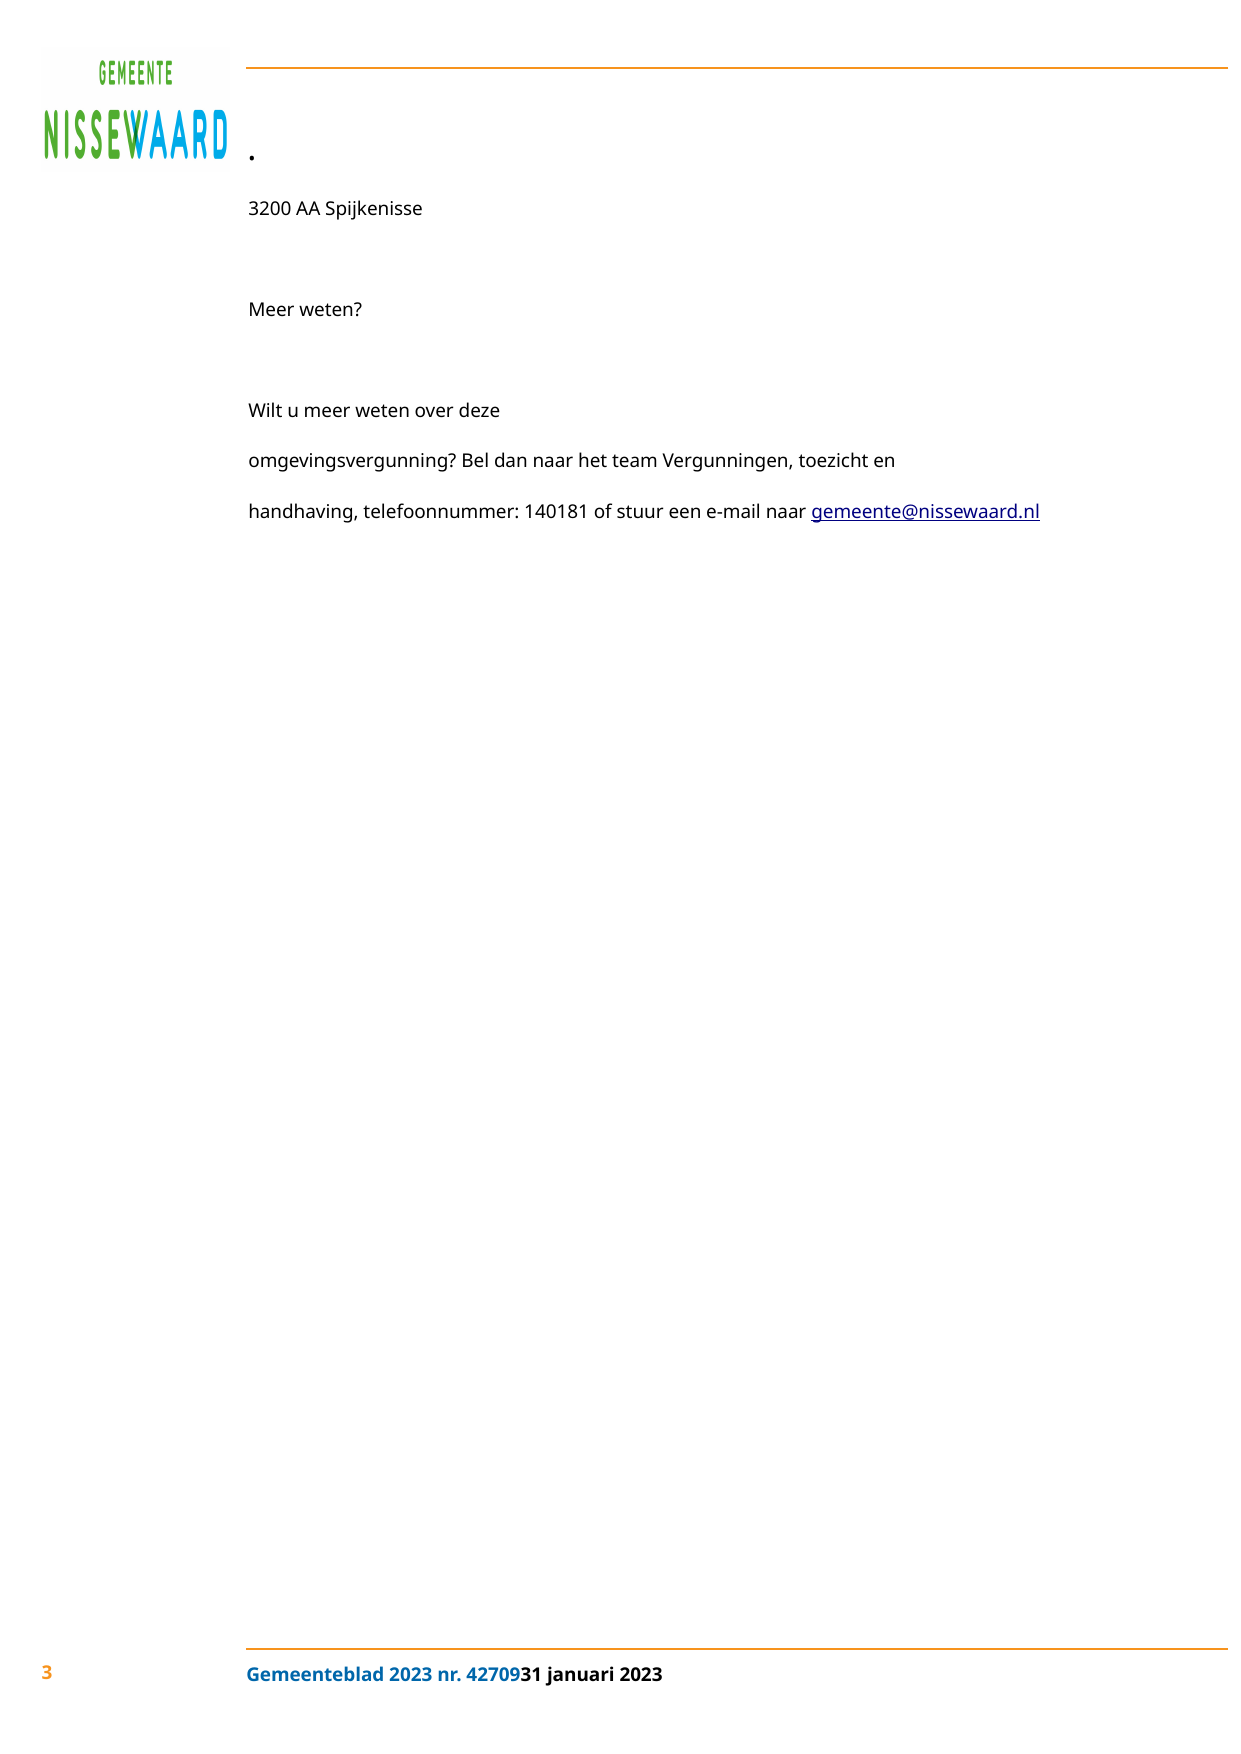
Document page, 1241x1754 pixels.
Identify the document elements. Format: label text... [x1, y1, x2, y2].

text 3200 AA Spijkenisse [248, 196, 1152, 221]
picture [41, 47, 231, 172]
text handhaving, telefoonnummer: 140181 of stuur een e-mail naar gemeente@nissewaard.nl [248, 498, 1152, 524]
text Meer weten? [248, 296, 1152, 322]
text Wilt u meer weten over deze [248, 397, 1152, 423]
text omgevingsvergunning? Bel dan naar het team Vergunningen, toezicht en [248, 448, 1152, 473]
text • [248, 145, 1152, 171]
